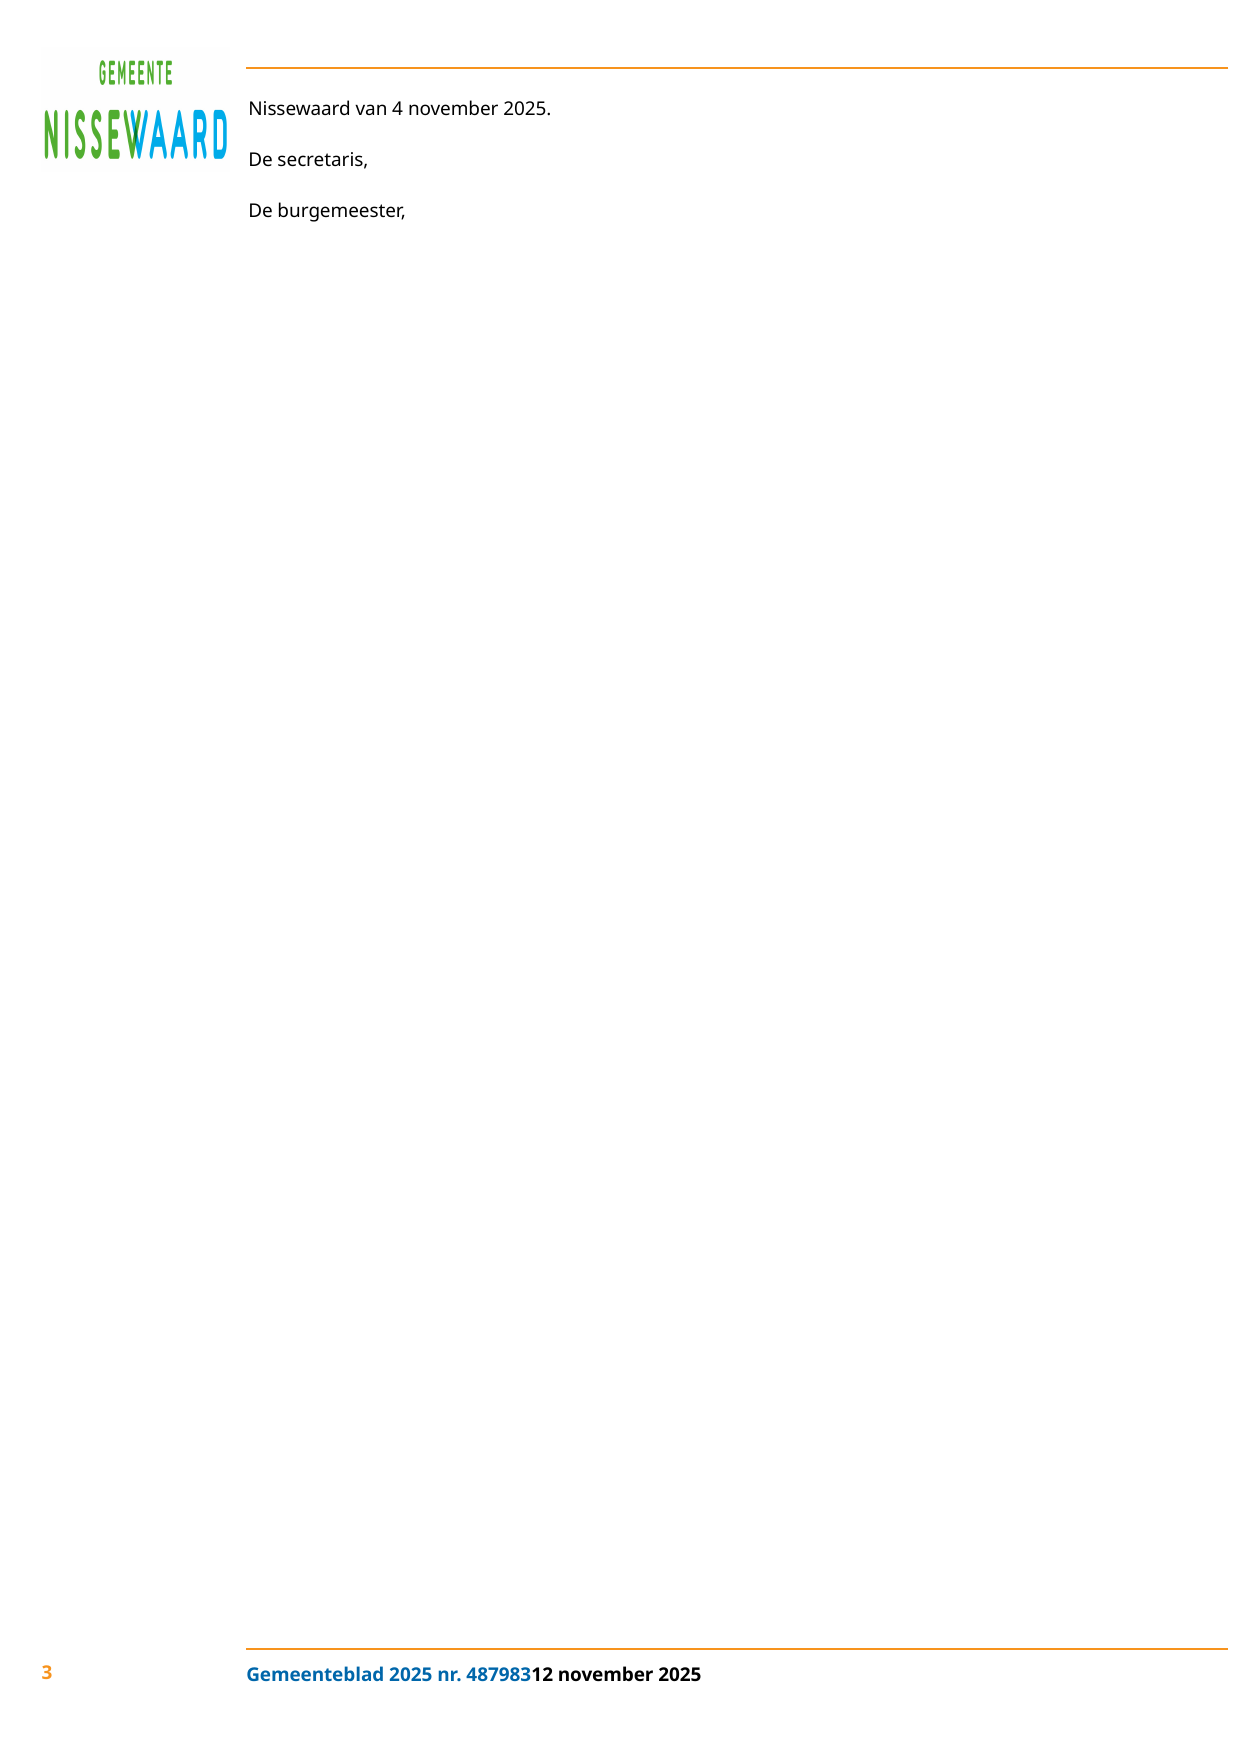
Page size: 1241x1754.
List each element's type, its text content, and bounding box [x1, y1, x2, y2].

text De burgemeester, [248, 198, 1152, 223]
text De secretaris, [248, 146, 1152, 172]
text Nissewaard van 4 november 2025. [248, 95, 1152, 121]
picture [41, 47, 231, 172]
